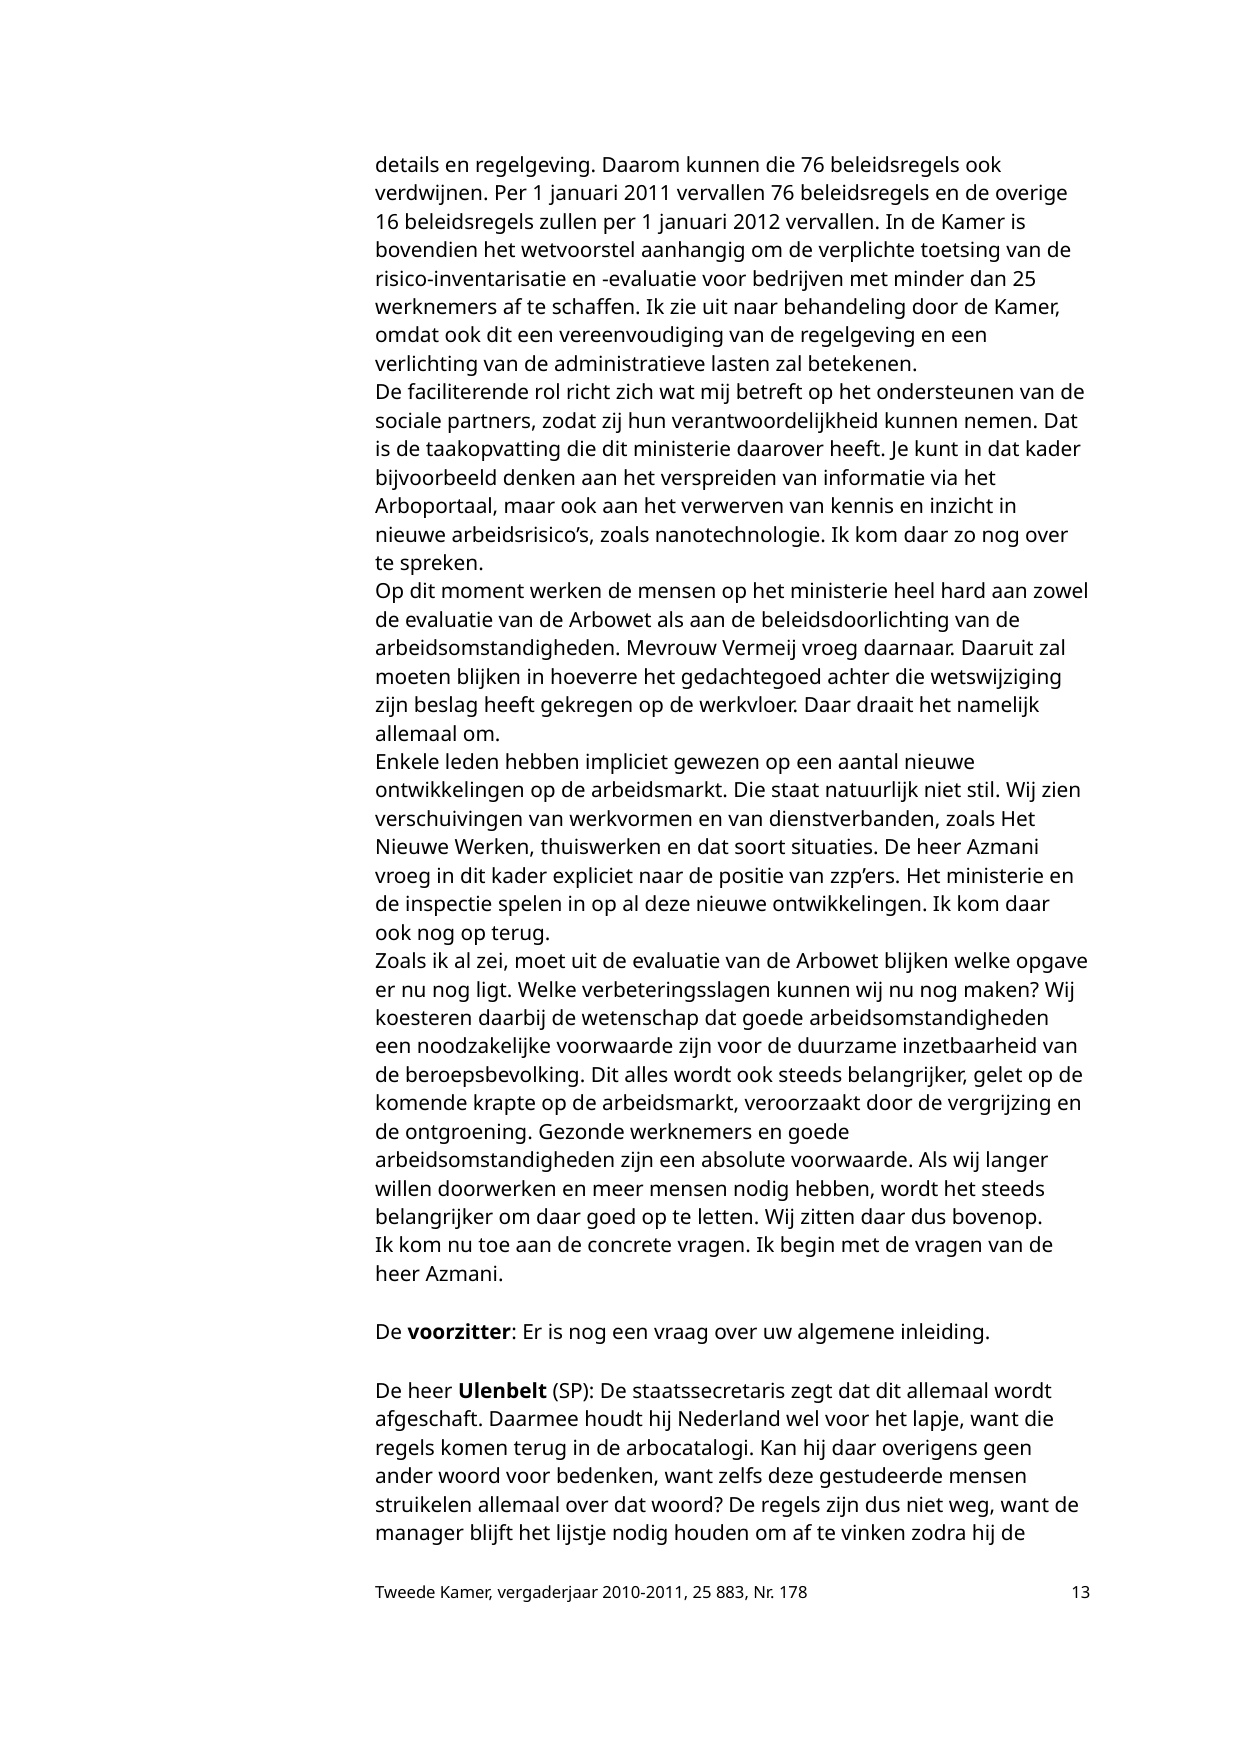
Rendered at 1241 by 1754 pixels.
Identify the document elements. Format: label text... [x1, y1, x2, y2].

text De heer Ulenbelt (SP): De staatssecretaris zegt dat dit allemaal wordt afgeschaft. Daarmee houdt hij Nederland wel voor het lapje, want die regels komen terug in de arbocatalogi. Kan hij daar overigens geen ander woord voor bedenken, want zelfs deze gestudeerde mensen struikelen allemaal over dat woord? De regels zijn dus niet weg, want de manager blijft het lijstje nodig houden om af te vinken zodra hij de [375, 1376, 1090, 1547]
text De voorzitter: Er is nog een vraag over uw algemene inleiding. [375, 1317, 1090, 1346]
text Zoals ik al zei, moet uit de evaluatie van de Arbowet blijken welke opgave er nu nog ligt. Welke verbeteringsslagen kunnen wij nu nog maken? Wij koesteren daarbij de wetenschap dat goede arbeidsomstandigheden een noodzakelijke voorwaarde zijn voor de duurzame inzetbaarheid van de beroepsbevolking. Dit alles wordt ook steeds belangrijker, gelet op de komende krapte op de arbeidsmarkt, veroorzaakt door de vergrijzing en de ontgroening. Gezonde werknemers en goede arbeidsomstandigheden zijn een absolute voorwaarde. Als wij langer willen doorwerken en meer mensen nodig hebben, wordt het steeds belangrijker om daar goed op te letten. Wij zitten daar dus bovenop. [375, 946, 1090, 1231]
text Enkele leden hebben impliciet gewezen op een aantal nieuwe ontwikkelingen op de arbeidsmarkt. Die staat natuurlijk niet stil. Wij zien verschuivingen van werkvormen en van dienstverbanden, zoals Het Nieuwe Werken, thuiswerken en dat soort situaties. De heer Azmani vroeg in dit kader expliciet naar de positie van zzp’ers. Het ministerie en de inspectie spelen in op al deze nieuwe ontwikkelingen. Ik kom daar ook nog op terug. [375, 747, 1090, 946]
text details en regelgeving. Daarom kunnen die 76 beleidsregels ook verdwijnen. Per 1 januari 2011 vervallen 76 beleidsregels en de overige 16 beleidsregels zullen per 1 januari 2012 vervallen. In de Kamer is bovendien het wetvoorstel aanhangig om de verplichte toetsing van de risico-inventarisatie en -evaluatie voor bedrijven met minder dan 25 werknemers af te schaffen. Ik zie uit naar behandeling door de Kamer, omdat ook dit een vereenvoudiging van de regelgeving en een verlichting van de administratieve lasten zal betekenen. [375, 150, 1090, 377]
text Op dit moment werken de mensen op het ministerie heel hard aan zowel de evaluatie van de Arbowet als aan de beleidsdoorlichting van de arbeidsomstandigheden. Mevrouw Vermeij vroeg daarnaar. Daaruit zal moeten blijken in hoeverre het gedachtegoed achter die wetswijziging zijn beslag heeft gekregen op de werkvloer. Daar draait het namelijk allemaal om. [375, 577, 1090, 747]
text Ik kom nu toe aan de concrete vragen. Ik begin met de vragen van de heer Azmani. [375, 1231, 1090, 1287]
text De faciliterende rol richt zich wat mij betreft op het ondersteunen van de sociale partners, zodat zij hun verantwoordelijkheid kunnen nemen. Dat is de taakopvatting die dit ministerie daarover heeft. Je kunt in dat kader bijvoorbeeld denken aan het verspreiden van informatie via het Arboportaal, maar ook aan het verwerven van kennis en inzicht in nieuwe arbeidsrisico’s, zoals nanotechnologie. Ik kom daar zo nog over te spreken. [375, 377, 1090, 577]
